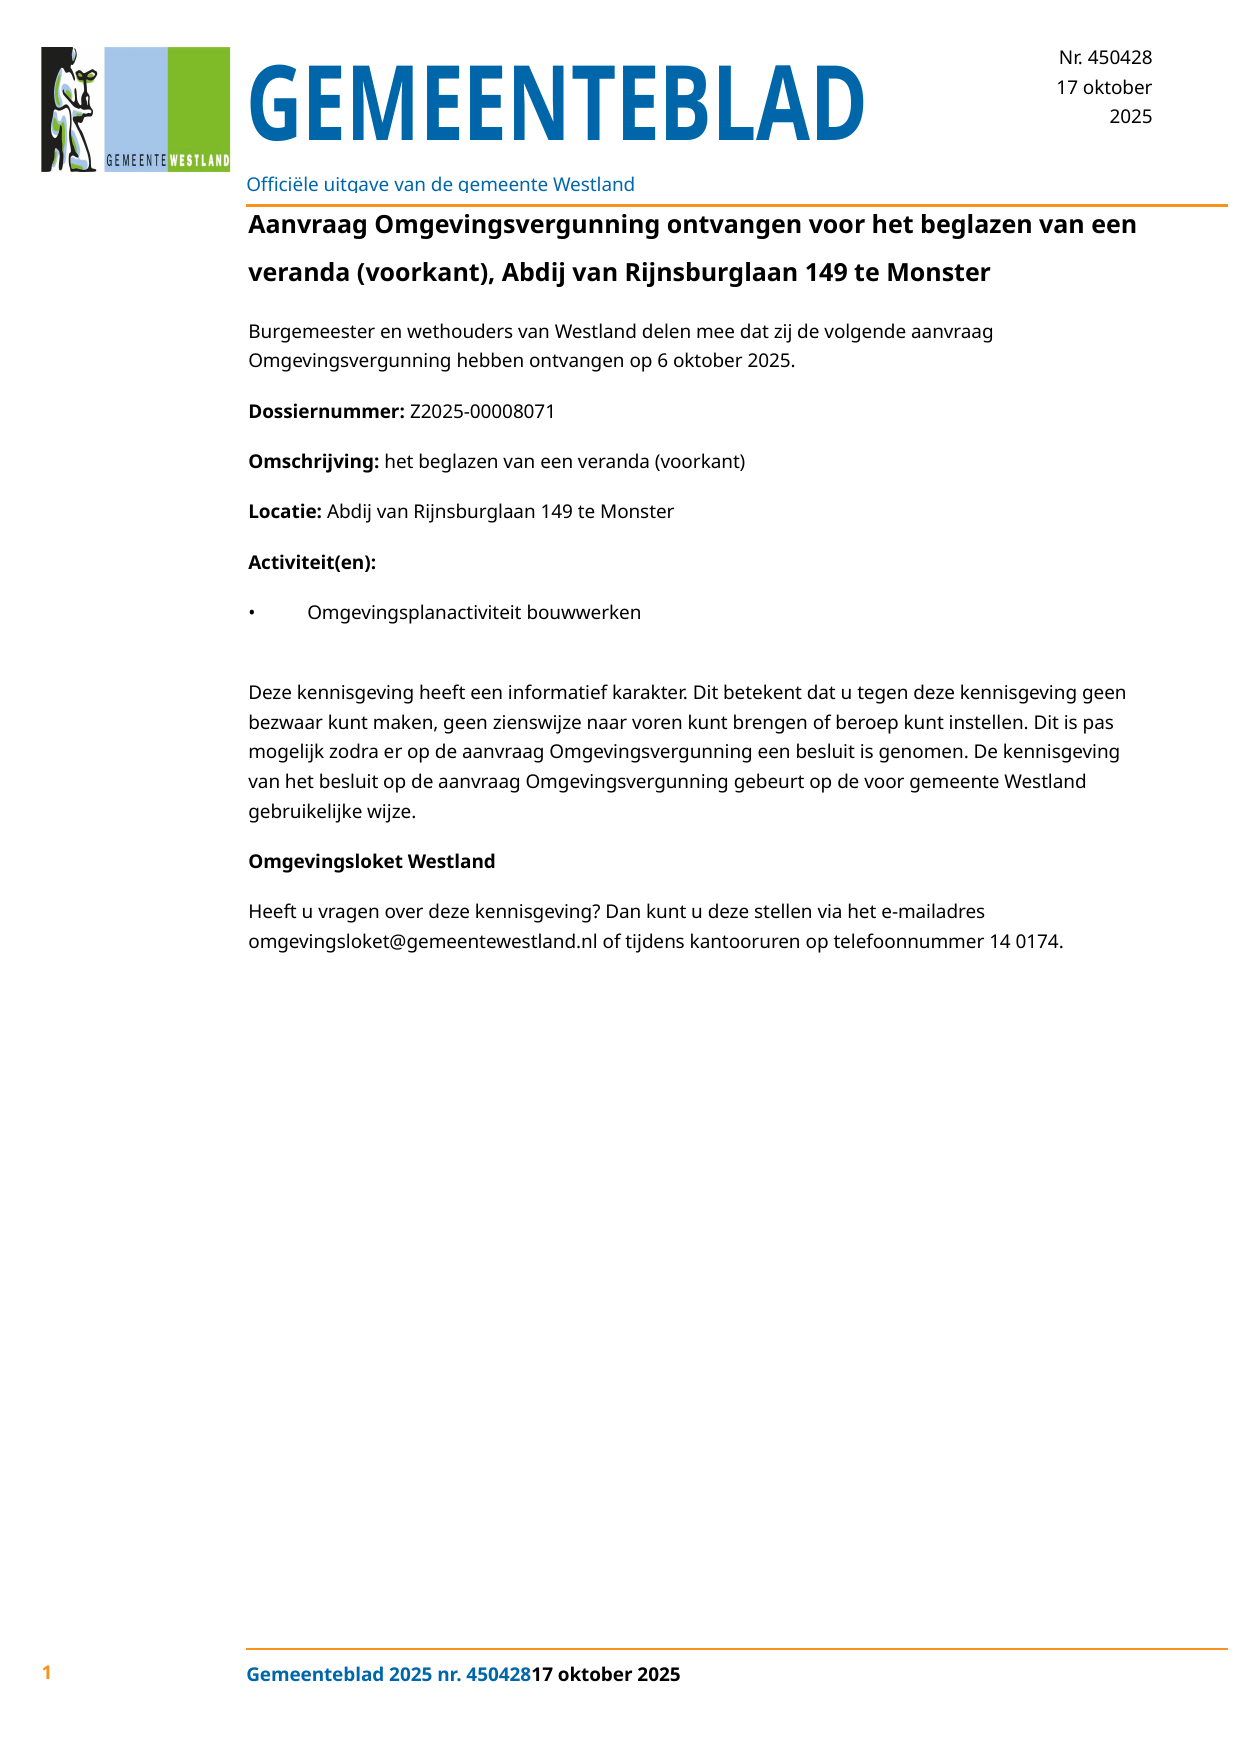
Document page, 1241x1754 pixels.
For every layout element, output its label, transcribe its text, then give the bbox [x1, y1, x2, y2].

text Heeft u vragen over deze kennisgeving? Dan kunt u deze stellen via het e-mailadres omgevingsloket@gemeentewestland.nl of tijdens kantooruren op telefoonnummer 14 0174. [248, 899, 1152, 954]
picture [41, 47, 231, 172]
text Activiteit(en): [248, 549, 1152, 575]
text Aanvraag Omgevingsvergunning ontvangen voor het beglazen van een veranda (voorkant), Abdij van Rijnsburglaan 149 te Monster [248, 207, 1152, 288]
text Omschrijving: het beglazen van een veranda (voorkant) [248, 448, 1152, 474]
list Omgevingsplanactiviteit bouwwerken [248, 599, 1152, 625]
text Burgemeester en wethouders van Westland delen mee dat zij de volgende aanvraag Omgevingsvergunning hebben ontvangen op 6 oktober 2025. [248, 318, 1152, 373]
text Locatie: Abdij van Rijnsburglaan 149 te Monster [248, 499, 1152, 524]
text Omgevingsloket Westland [248, 848, 1152, 874]
text Deze kennisgeving heeft een informatief karakter. Dit betekent dat u tegen deze kennisgeving geen bezwaar kunt maken, geen zienswijze naar voren kunt brengen of beroep kunt instellen. Dit is pas mogelijk zodra er op de aanvraag Omgevingsvergunning een besluit is genomen. De kennisgeving van het besluit op de aanvraag Omgevingsvergunning gebeurt op de voor gemeente Westland gebruikelijke wijze. [248, 679, 1152, 824]
text Dossiernummer: Z2025-00008071 [248, 398, 1152, 424]
